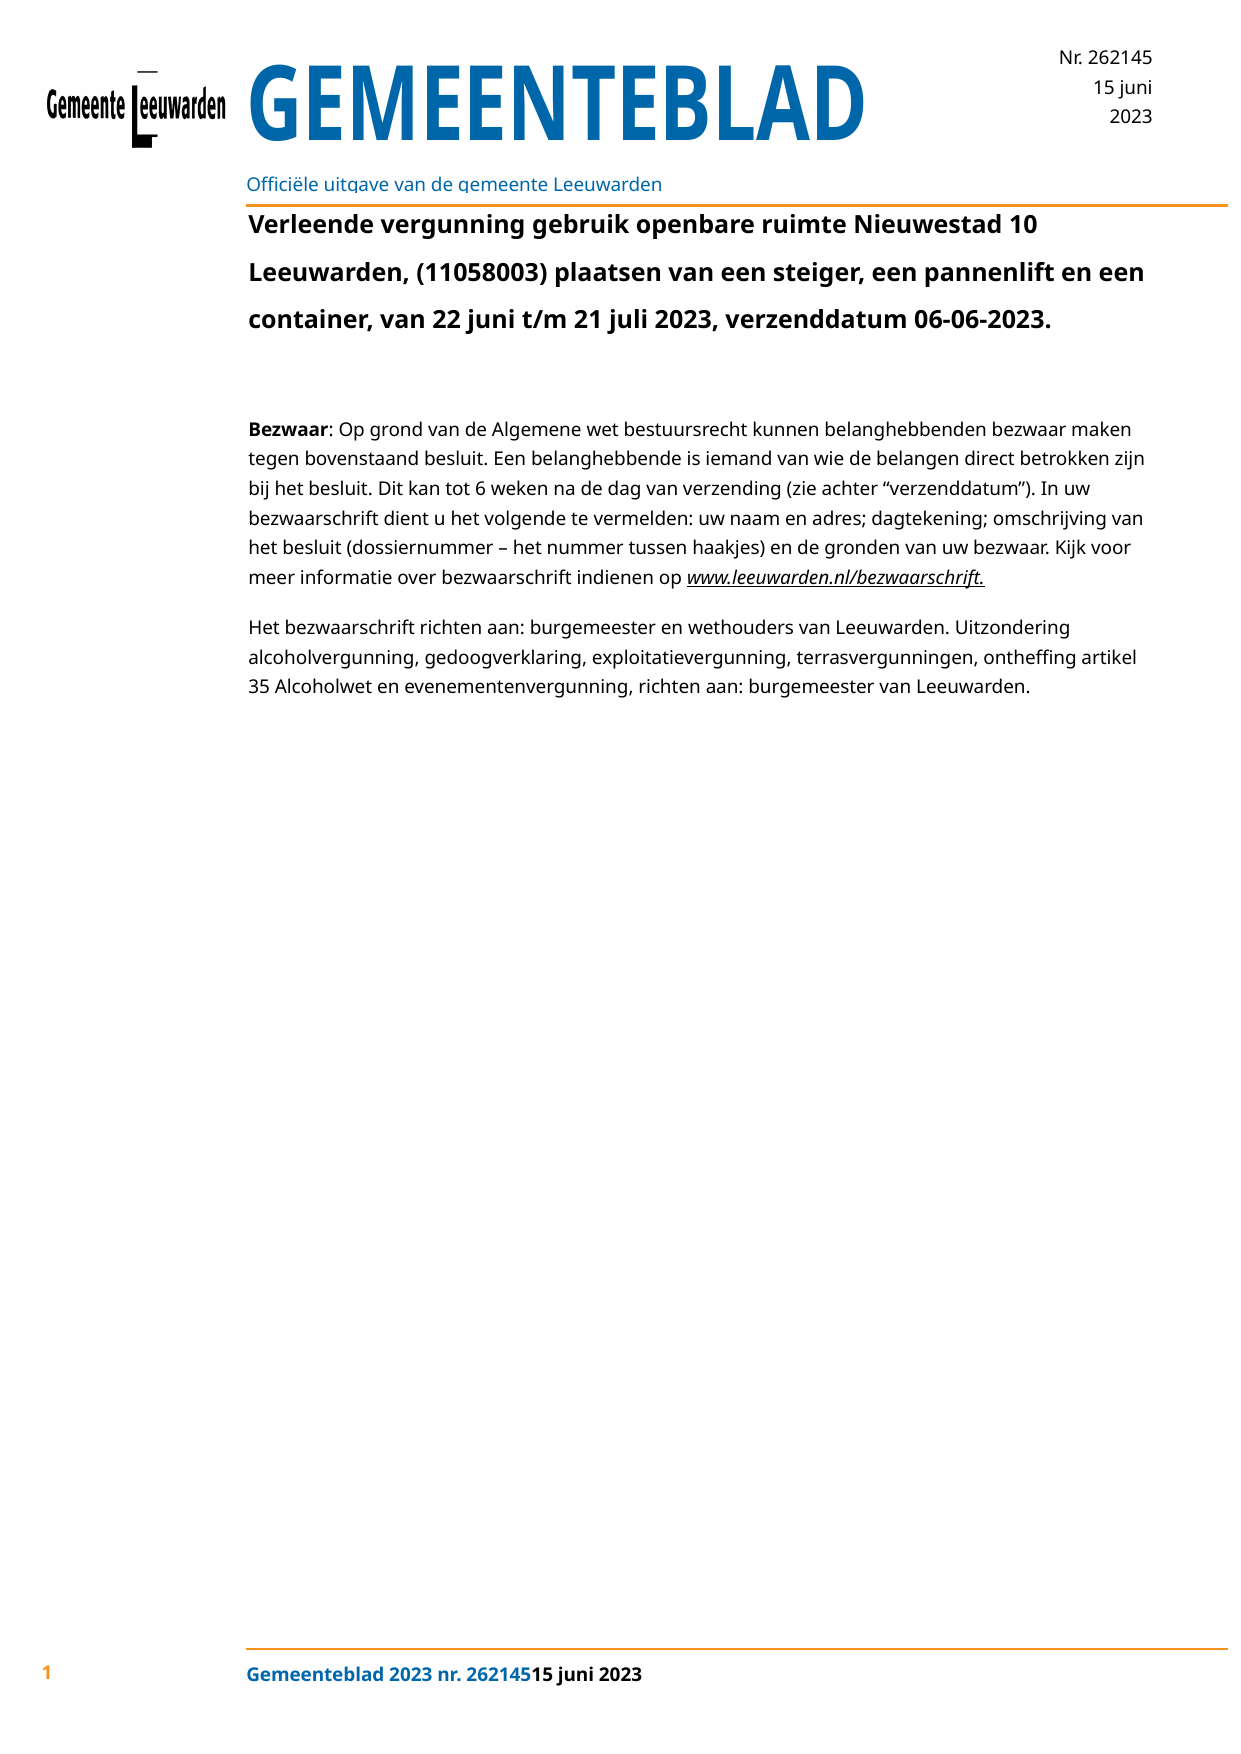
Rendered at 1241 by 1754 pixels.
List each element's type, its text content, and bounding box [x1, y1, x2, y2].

text Bezwaar: Op grond van de Algemene wet bestuursrecht kunnen belanghebbenden bezwaar maken tegen bovenstaand besluit. Een belanghebbende is iemand van wie de belangen direct betrokken zijn bij het besluit. Dit kan tot 6 weken na de dag van verzending (zie achter “verzenddatum”). In uw bezwaarschrift dient u het volgende te vermelden: uw naam en adres; dagtekening; omschrijving van het besluit (dossiernummer – het nummer tussen haakjes) en de gronden van uw bezwaar. Kijk voor meer informatie over bezwaarschrift indienen op www.leeuwarden.nl/bezwaarschrift. [248, 416, 1152, 589]
picture [41, 47, 231, 172]
text Het bezwaarschrift richten aan: burgemeester en wethouders van Leeuwarden. Uitzondering alcoholvergunning, gedoogverklaring, exploitatievergunning, terrasvergunningen, ontheffing artikel 35 Alcoholwet en evenementenvergunning, richten aan: burgemeester van Leeuwarden. [248, 614, 1152, 699]
text Verleende vergunning gebruik openbare ruimte Nieuwestad 10 Leeuwarden, (11058003) plaatsen van een steiger, een pannenlift en een container, van 22 juni t/m 21 juli 2023, verzenddatum 06-06-2023. [248, 207, 1152, 336]
